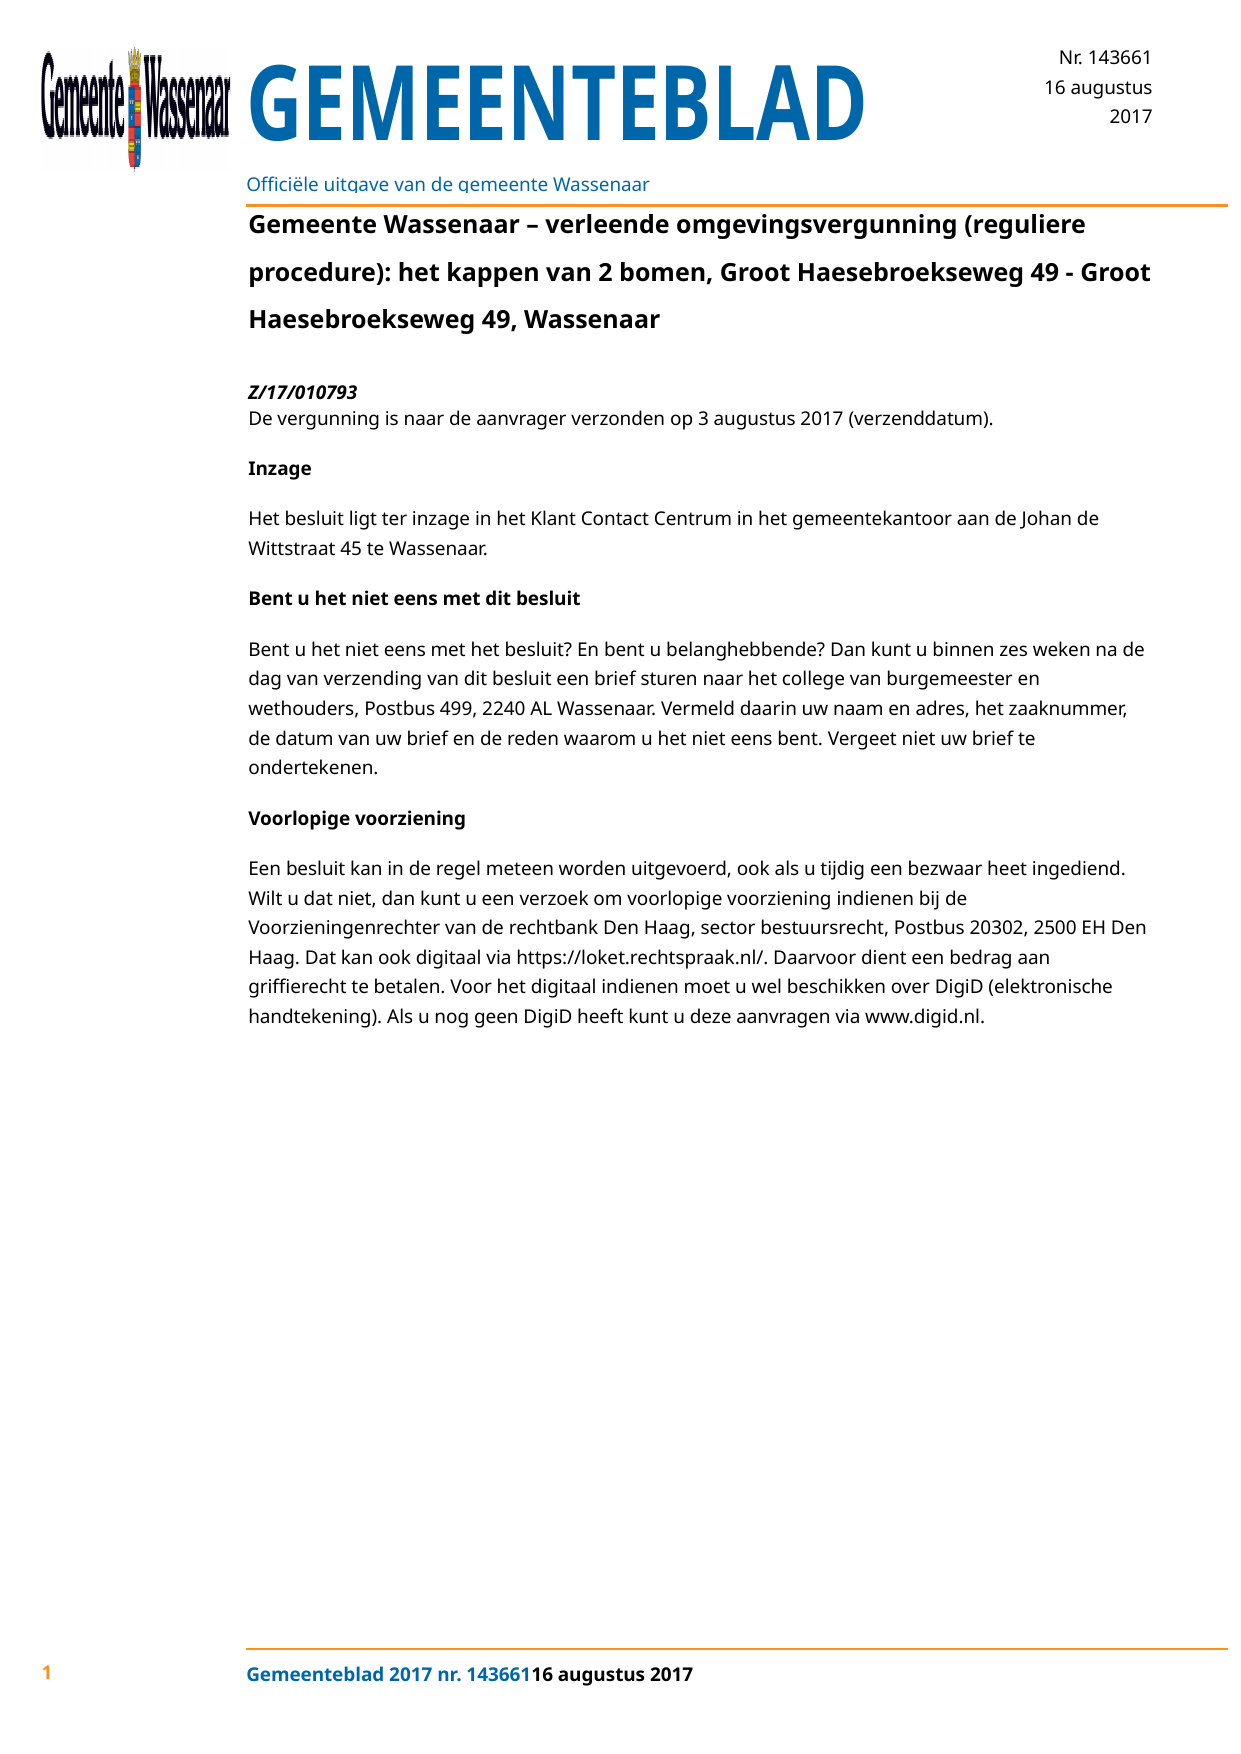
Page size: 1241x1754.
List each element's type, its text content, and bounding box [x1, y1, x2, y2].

text Bent u het niet eens met dit besluit [248, 586, 1152, 611]
picture [41, 47, 231, 172]
text Inzage [248, 455, 1152, 481]
text Een besluit kan in de regel meteen worden uitgevoerd, ook als u tijdig een bezwaar heet ingediend. Wilt u dat niet, dan kunt u een verzoek om voorlopige voorziening indienen bij de Voorzieningenrechter van de rechtbank Den Haag, sector bestuursrecht, Postbus 20302, 2500 EH Den Haag. Dat kan ook digitaal via https://loket.rechtspraak.nl/. Daarvoor dient een bedrag aan griffierecht te betalen. Voor het digitaal indienen moet u wel beschikken over DigiD (elektronische handtekening). Als u nog geen DigiD heeft kunt u deze aanvragen via www.digid.nl. [248, 855, 1152, 1029]
text Bent u het niet eens met het besluit? En bent u belanghebbende? Dan kunt u binnen zes weken na de dag van verzending van dit besluit een brief sturen naar het college van burgemeester en wethouders, Postbus 499, 2240 AL Wassenaar. Vermeld daarin uw naam en adres, het zaaknummer, de datum van uw brief en de reden waarom u het niet eens bent. Vergeet niet uw brief te ondertekenen. [248, 636, 1152, 780]
text Z/17/010793 [248, 379, 1152, 405]
text Voorlopige voorziening [248, 805, 1152, 831]
text Gemeente Wassenaar – verleende omgevingsvergunning (reguliere procedure): het kappen van 2 bomen, Groot Haesebroekseweg 49 - Groot Haesebroekseweg 49, Wassenaar [248, 207, 1152, 336]
text De vergunning is naar de aanvrager verzonden op 3 augustus 2017 (verzenddatum). [248, 405, 1152, 431]
text Het besluit ligt ter inzage in het Klant Contact Centrum in het gemeentekantoor aan de Johan de Wittstraat 45 te Wassenaar. [248, 506, 1152, 561]
